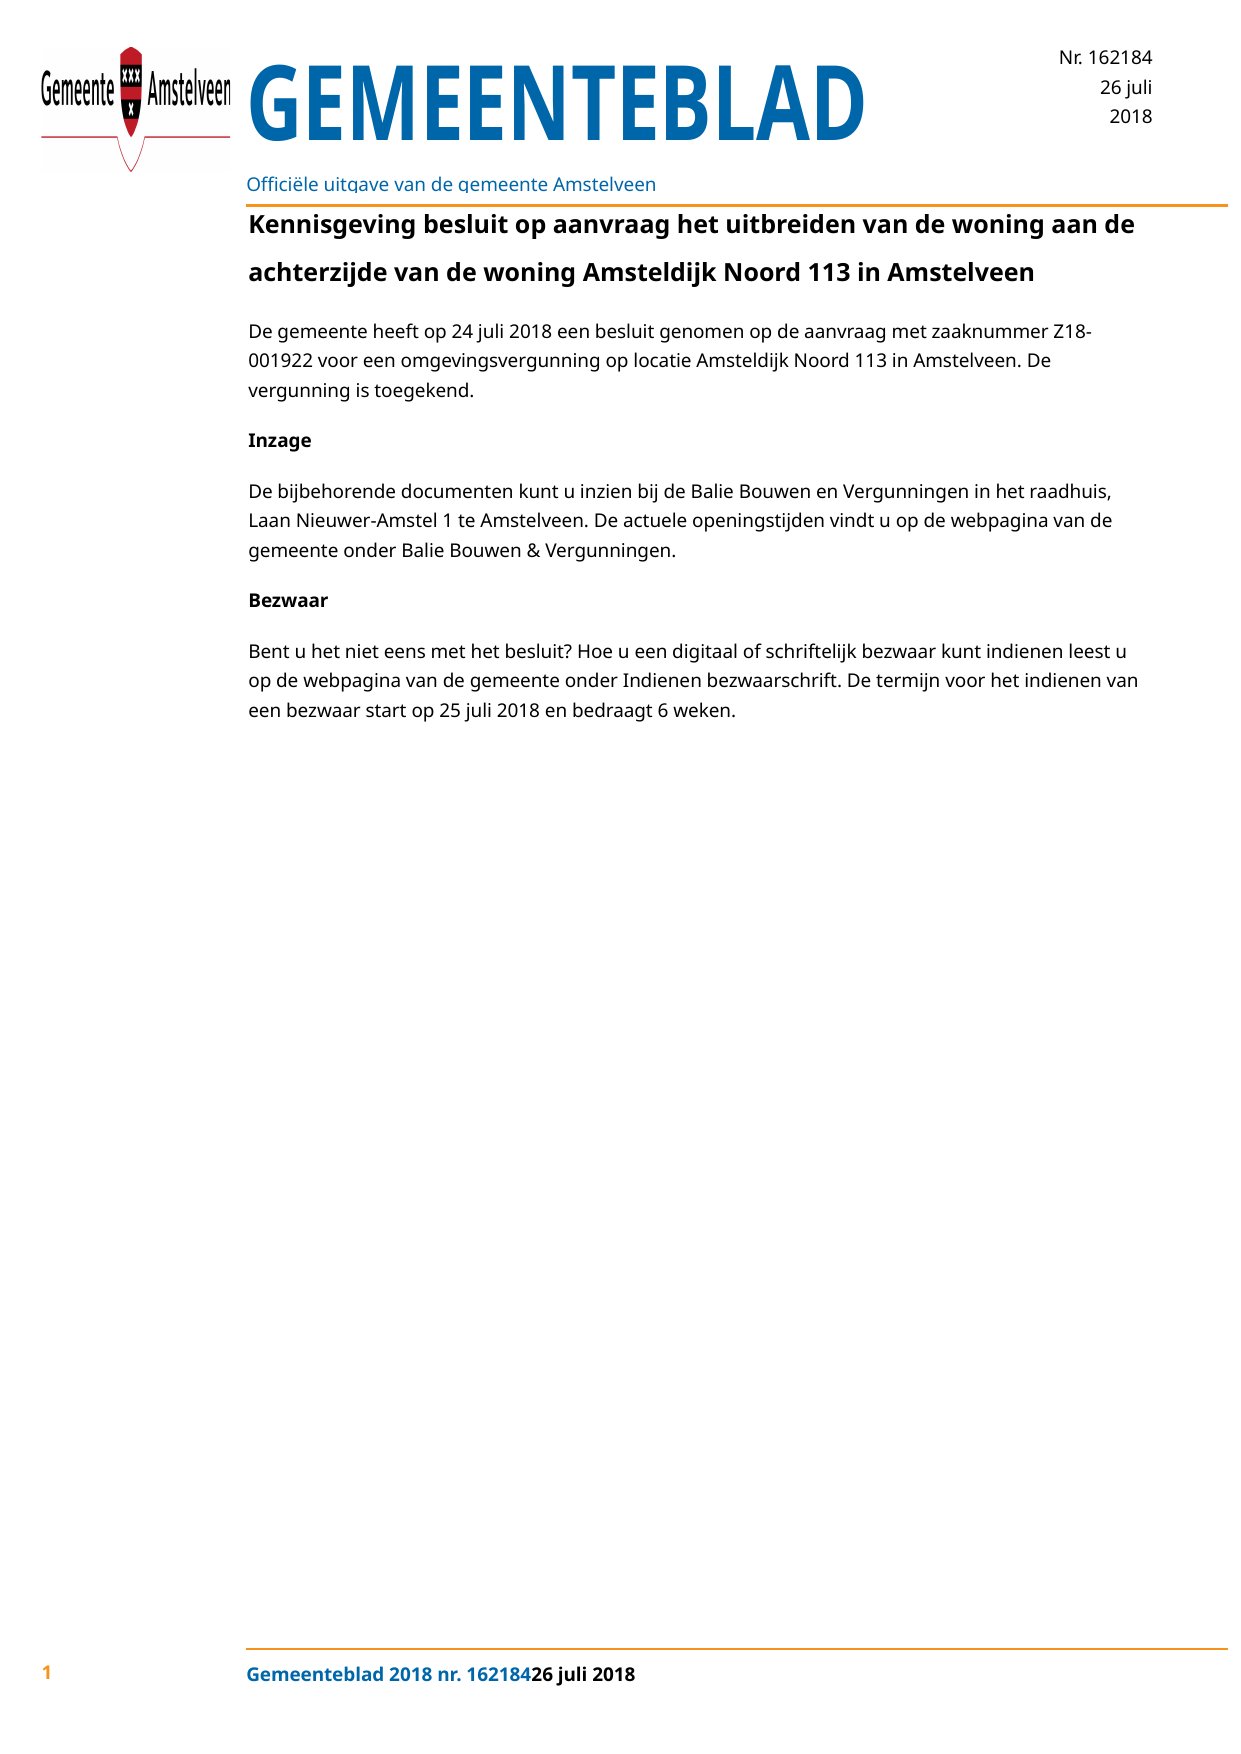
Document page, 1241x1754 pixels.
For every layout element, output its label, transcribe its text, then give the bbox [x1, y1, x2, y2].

text Bent u het niet eens met het besluit? Hoe u een digitaal of schriftelijk bezwaar kunt indienen leest u op de webpagina van de gemeente onder Indienen bezwaarschrift. De termijn voor het indienen van een bezwaar start op 25 juli 2018 en bedraagt 6 weken. [248, 638, 1152, 723]
text Bezwaar [248, 587, 1152, 613]
text De gemeente heeft op 24 juli 2018 een besluit genomen op de aanvraag met zaaknummer Z18-001922 voor een omgevingsvergunning op locatie Amsteldijk Noord 113 in Amstelveen. De vergunning is toegekend. [248, 318, 1152, 403]
text De bijbehorende documenten kunt u inzien bij de Balie Bouwen en Vergunningen in het raadhuis, Laan Nieuwer-Amstel 1 te Amstelveen. De actuele openingstijden vindt u op de webpagina van de gemeente onder Balie Bouwen & Vergunningen. [248, 478, 1152, 563]
text Inzage [248, 427, 1152, 453]
picture [41, 47, 231, 172]
text Kennisgeving besluit op aanvraag het uitbreiden van de woning aan de achterzijde van de woning Amsteldijk Noord 113 in Amstelveen [248, 207, 1152, 288]
